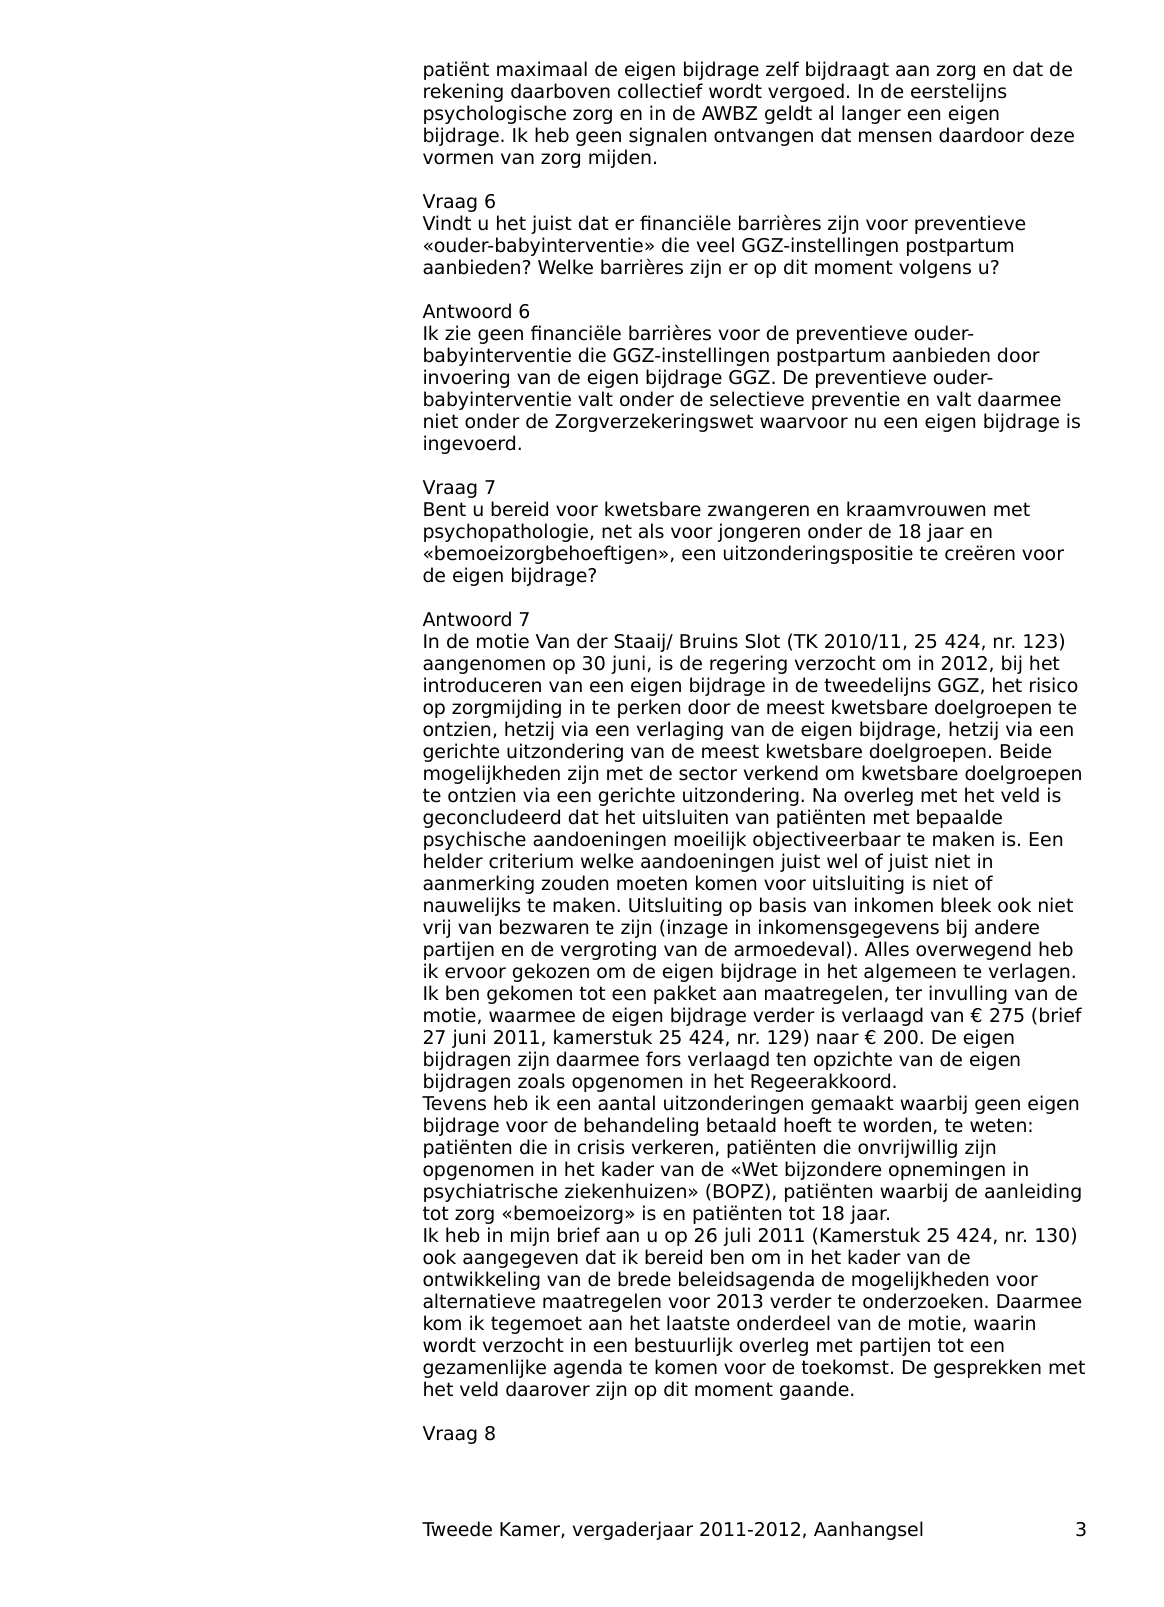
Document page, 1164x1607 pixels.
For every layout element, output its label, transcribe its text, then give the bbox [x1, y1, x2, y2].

text Antwoord 6 [422, 301, 1087, 323]
text patiënt maximaal de eigen bijdrage zelf bijdraagt aan zorg en dat de rekening daarboven collectief wordt vergoed. In de eerstelijns psychologische zorg en in de AWBZ geldt al langer een eigen bijdrage. Ik heb geen signalen ontvangen dat mensen daardoor deze vormen van zorg mijden. [422, 59, 1087, 169]
text Antwoord 7 [422, 609, 1087, 631]
text Ik zie geen financiële barrières voor de preventieve ouder-babyinterventie die GGZ-instellingen postpartum aanbieden door invoering van de eigen bijdrage GGZ. De preventieve ouder-babyinterventie valt onder de selectieve preventie en valt daarmee niet onder de Zorgverzekeringswet waarvoor nu een eigen bijdrage is ingevoerd. [422, 323, 1087, 455]
text Bent u bereid voor kwetsbare zwangeren en kraamvrouwen met psychopathologie, net als voor jongeren onder de 18 jaar en «bemoeizorgbehoeftigen», een uitzonderingspositie te creëren voor de eigen bijdrage? [422, 499, 1087, 587]
text Vraag 6 [422, 191, 1087, 213]
text Vindt u het juist dat er financiële barrières zijn voor preventieve «ouder-babyinterventie» die veel GGZ-instellingen postpartum aanbieden? Welke barrières zijn er op dit moment volgens u? [422, 213, 1087, 279]
text Vraag 8 [422, 1423, 1087, 1445]
text In de motie Van der Staaij/ Bruins Slot (TK 2010/11, 25 424, nr. 123) aangenomen op 30 juni, is de regering verzocht om in 2012, bij het introduceren van een eigen bijdrage in de tweedelijns GGZ, het risico op zorgmijding in te perken door de meest kwetsbare doelgroepen te ontzien, hetzij via een verlaging van de eigen bijdrage, hetzij via een gerichte uitzondering van de meest kwetsbare doelgroepen. Beide mogelijkheden zijn met de sector verkend om kwetsbare doelgroepen te ontzien via een gerichte uitzondering. Na overleg met het veld is geconcludeerd dat het uitsluiten van patiënten met bepaalde psychische aandoeningen moeilijk objectiveerbaar te maken is. Een helder criterium welke aandoeningen juist wel of juist niet in aanmerking zouden moeten komen voor uitsluiting is niet of nauwelijks te maken. Uitsluiting op basis van inkomen bleek ook niet vrij van bezwaren te zijn (inzage in inkomensgegevens bij andere partijen en de vergroting van de armoedeval). Alles overwegend heb ik ervoor gekozen om de eigen bijdrage in het algemeen te verlagen. Ik ben gekomen tot een pakket aan maatregelen, ter invulling van de motie, waarmee de eigen bijdrage verder is verlaagd van € 275 (brief 27 juni 2011, kamerstuk 25 424, nr. 129) naar € 200. De eigen bijdragen zijn daarmee fors verlaagd ten opzichte van de eigen bijdragen zoals opgenomen in het Regeerakkoord. [422, 631, 1087, 1093]
text Vraag 7 [422, 477, 1087, 499]
text Ik heb in mijn brief aan u op 26 juli 2011 (Kamerstuk 25 424, nr. 130) ook aangegeven dat ik bereid ben om in het kader van de ontwikkeling van de brede beleidsagenda de mogelijkheden voor alternatieve maatregelen voor 2013 verder te onderzoeken. Daarmee kom ik tegemoet aan het laatste onderdeel van de motie, waarin wordt verzocht in een bestuurlijk overleg met partijen tot een gezamenlijke agenda te komen voor de toekomst. De gesprekken met het veld daarover zijn op dit moment gaande. [422, 1225, 1087, 1401]
text Tevens heb ik een aantal uitzonderingen gemaakt waarbij geen eigen bijdrage voor de behandeling betaald hoeft te worden, te weten: patiënten die in crisis verkeren, patiënten die onvrijwillig zijn opgenomen in het kader van de «Wet bijzondere opnemingen in psychiatrische ziekenhuizen» (BOPZ), patiënten waarbij de aanleiding tot zorg «bemoeizorg» is en patiënten tot 18 jaar. [422, 1093, 1087, 1225]
